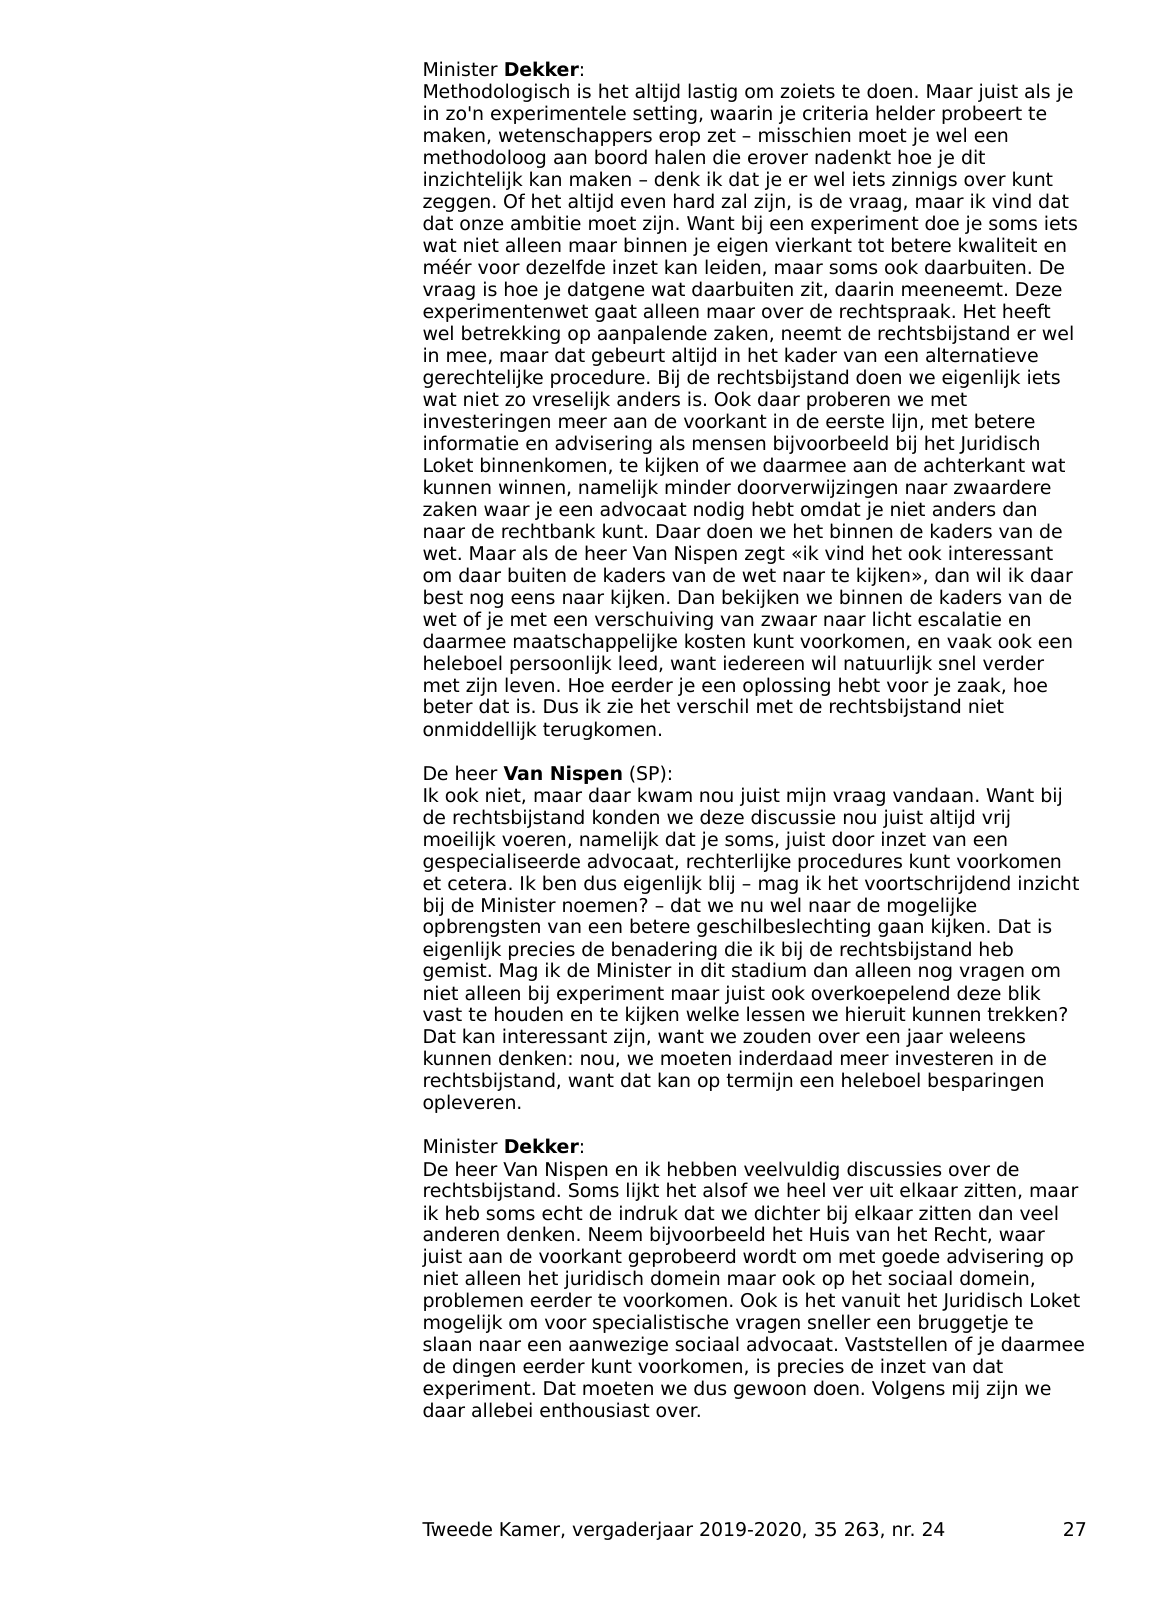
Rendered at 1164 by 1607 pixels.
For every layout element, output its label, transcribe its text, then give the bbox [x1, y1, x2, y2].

text De heer Van Nispen en ik hebben veelvuldig discussies over de rechtsbijstand. Soms lijkt het alsof we heel ver uit elkaar zitten, maar ik heb soms echt de indruk dat we dichter bij elkaar zitten dan veel anderen denken. Neem bijvoorbeeld het Huis van het Recht, waar juist aan de voorkant geprobeerd wordt om met goede advisering op niet alleen het juridisch domein maar ook op het sociaal domein, problemen eerder te voorkomen. Ook is het vanuit het Juridisch Loket mogelijk om voor specialistische vragen sneller een bruggetje te slaan naar een aanwezige sociaal advocaat. Vaststellen of je daarmee de dingen eerder kunt voorkomen, is precies de inzet van dat experiment. Dat moeten we dus gewoon doen. Volgens mij zijn we daar allebei enthousiast over. [422, 1158, 1087, 1422]
text Ik ook niet, maar daar kwam nou juist mijn vraag vandaan. Want bij de rechtsbijstand konden we deze discussie nou juist altijd vrij moeilijk voeren, namelijk dat je soms, juist door inzet van een gespecialiseerde advocaat, rechterlijke procedures kunt voorkomen et cetera. Ik ben dus eigenlijk blij – mag ik het voortschrijdend inzicht bij de Minister noemen? – dat we nu wel naar de mogelijke opbrengsten van een betere geschilbeslechting gaan kijken. Dat is eigenlijk precies de benadering die ik bij de rechtsbijstand heb gemist. Mag ik de Minister in dit stadium dan alleen nog vragen om niet alleen bij experiment maar juist ook overkoepelend deze blik vast te houden en te kijken welke lessen we hieruit kunnen trekken? Dat kan interessant zijn, want we zouden over een jaar weleens kunnen denken: nou, we moeten inderdaad meer investeren in de rechtsbijstand, want dat kan op termijn een heleboel besparingen opleveren. [422, 784, 1087, 1114]
text Minister Dekker: [422, 1136, 1087, 1158]
text De heer Van Nispen (SP): [422, 763, 1087, 784]
text Methodologisch is het altijd lastig om zoiets te doen. Maar juist als je in zo'n experimentele setting, waarin je criteria helder probeert te maken, wetenschappers erop zet – misschien moet je wel een methodoloog aan boord halen die erover nadenkt hoe je dit inzichtelijk kan maken – denk ik dat je er wel iets zinnigs over kunt zeggen. Of het altijd even hard zal zijn, is de vraag, maar ik vind dat dat onze ambitie moet zijn. Want bij een experiment doe je soms iets wat niet alleen maar binnen je eigen vierkant tot betere kwaliteit en méér voor dezelfde inzet kan leiden, maar soms ook daarbuiten. De vraag is hoe je datgene wat daarbuiten zit, daarin meeneemt. Deze experimentenwet gaat alleen maar over de rechtspraak. Het heeft wel betrekking op aanpalende zaken, neemt de rechtsbijstand er wel in mee, maar dat gebeurt altijd in het kader van een alternatieve gerechtelijke procedure. Bij de rechtsbijstand doen we eigenlijk iets wat niet zo vreselijk anders is. Ook daar proberen we met investeringen meer aan de voorkant in de eerste lijn, met betere informatie en advisering als mensen bijvoorbeeld bij het Juridisch Loket binnenkomen, te kijken of we daarmee aan de achterkant wat kunnen winnen, namelijk minder doorverwijzingen naar zwaardere zaken waar je een advocaat nodig hebt omdat je niet anders dan naar de rechtbank kunt. Daar doen we het binnen de kaders van de wet. Maar als de heer Van Nispen zegt «ik vind het ook interessant om daar buiten de kaders van de wet naar te kijken», dan wil ik daar best nog eens naar kijken. Dan bekijken we binnen de kaders van de wet of je met een verschuiving van zwaar naar licht escalatie en daarmee maatschappelijke kosten kunt voorkomen, en vaak ook een heleboel persoonlijk leed, want iedereen wil natuurlijk snel verder met zijn leven. Hoe eerder je een oplossing hebt voor je zaak, hoe beter dat is. Dus ik zie het verschil met de rechtsbijstand niet onmiddellijk terugkomen. [422, 81, 1087, 740]
text Minister Dekker: [422, 59, 1087, 81]
